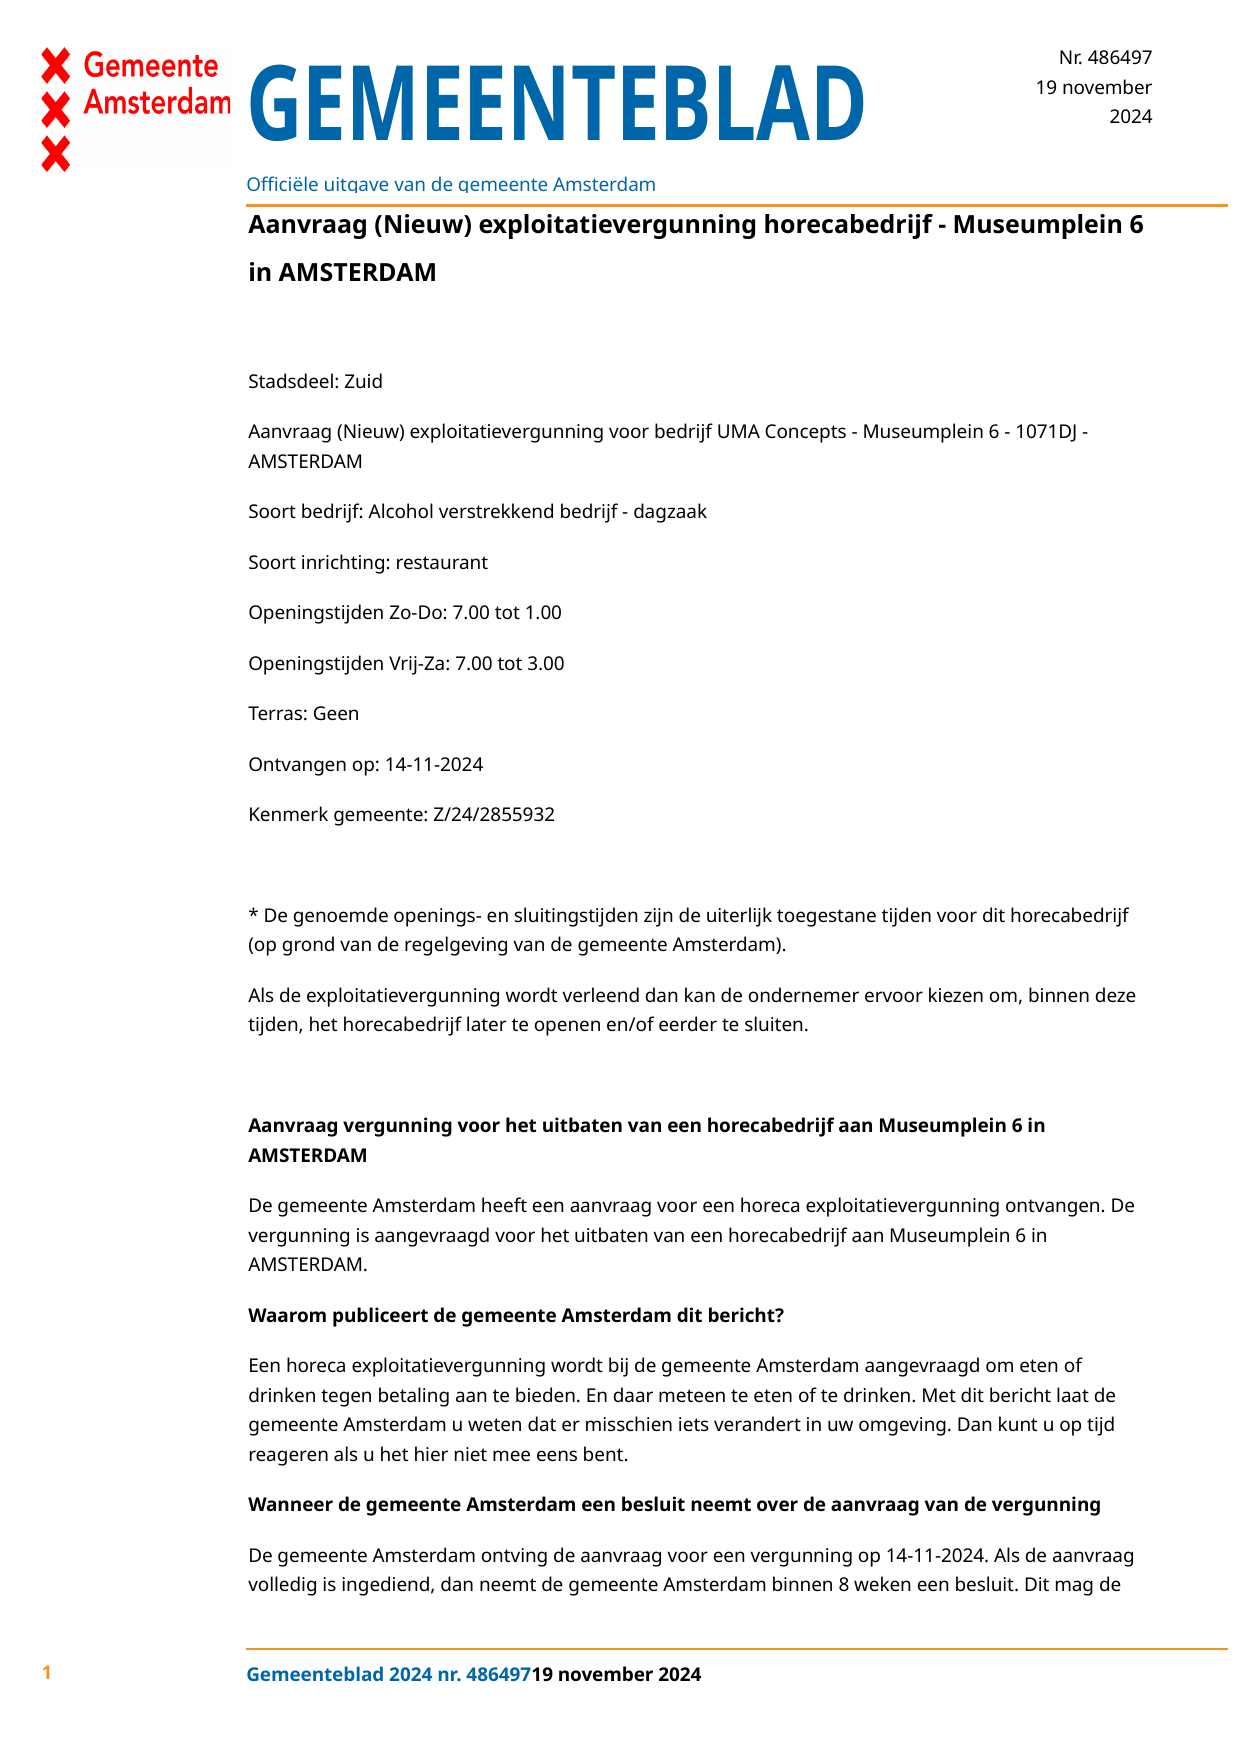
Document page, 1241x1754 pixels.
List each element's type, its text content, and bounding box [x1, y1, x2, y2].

text Wanneer de gemeente Amsterdam een besluit neemt over de aanvraag van de vergunning [248, 1492, 1152, 1517]
text Soort inrichting: restaurant [248, 549, 1152, 575]
text Als de exploitatievergunning wordt verleend dan kan de ondernemer ervoor kiezen om, binnen deze tijden, het horecabedrijf later te openen en/of eerder te sluiten. [248, 982, 1152, 1037]
text Openingstijden Vrij-Za: 7.00 tot 3.00 [248, 650, 1152, 676]
text Een horeca exploitatievergunning wordt bij de gemeente Amsterdam aangevraagd om eten of drinken tegen betaling aan te bieden. En daar meteen te eten of te drinken. Met dit bericht laat de gemeente Amsterdam u weten dat er misschien iets verandert in uw omgeving. Dan kunt u op tijd reageren als u het hier niet mee eens bent. [248, 1352, 1152, 1467]
text Kenmerk gemeente: Z/24/2855932 [248, 801, 1152, 827]
text * De genoemde openings- en sluitingstijden zijn de uiterlijk toegestane tijden voor dit horecabedrijf (op grond van de regelgeving van de gemeente Amsterdam). [248, 902, 1152, 957]
text Aanvraag (Nieuw) exploitatievergunning voor bedrijf UMA Concepts - Museumplein 6 - 1071DJ - AMSTERDAM [248, 419, 1152, 474]
text De gemeente Amsterdam heeft een aanvraag voor een horeca exploitatievergunning ontvangen. De vergunning is aangevraagd voor het uitbaten van een horecabedrijf aan Museumplein 6 in AMSTERDAM. [248, 1192, 1152, 1277]
text Terras: Geen [248, 700, 1152, 726]
text Soort bedrijf: Alcohol verstrekkend bedrijf - dagzaak [248, 499, 1152, 524]
text Aanvraag (Nieuw) exploitatievergunning horecabedrijf - Museumplein 6 in AMSTERDAM [248, 207, 1152, 288]
text De gemeente Amsterdam ontving de aanvraag voor een vergunning op 14-11-2024. Als de aanvraag volledig is ingediend, dan neemt de gemeente Amsterdam binnen 8 weken een besluit. Dit mag de [248, 1542, 1152, 1597]
text Stadsdeel: Zuid [248, 368, 1152, 394]
text Ontvangen op: 14-11-2024 [248, 751, 1152, 777]
text Waarom publiceert de gemeente Amsterdam dit bericht? [248, 1302, 1152, 1328]
text Aanvraag vergunning voor het uitbaten van een horecabedrijf aan Museumplein 6 in AMSTERDAM [248, 1112, 1152, 1168]
text Openingstijden Zo-Do: 7.00 tot 1.00 [248, 599, 1152, 625]
picture [41, 47, 231, 172]
